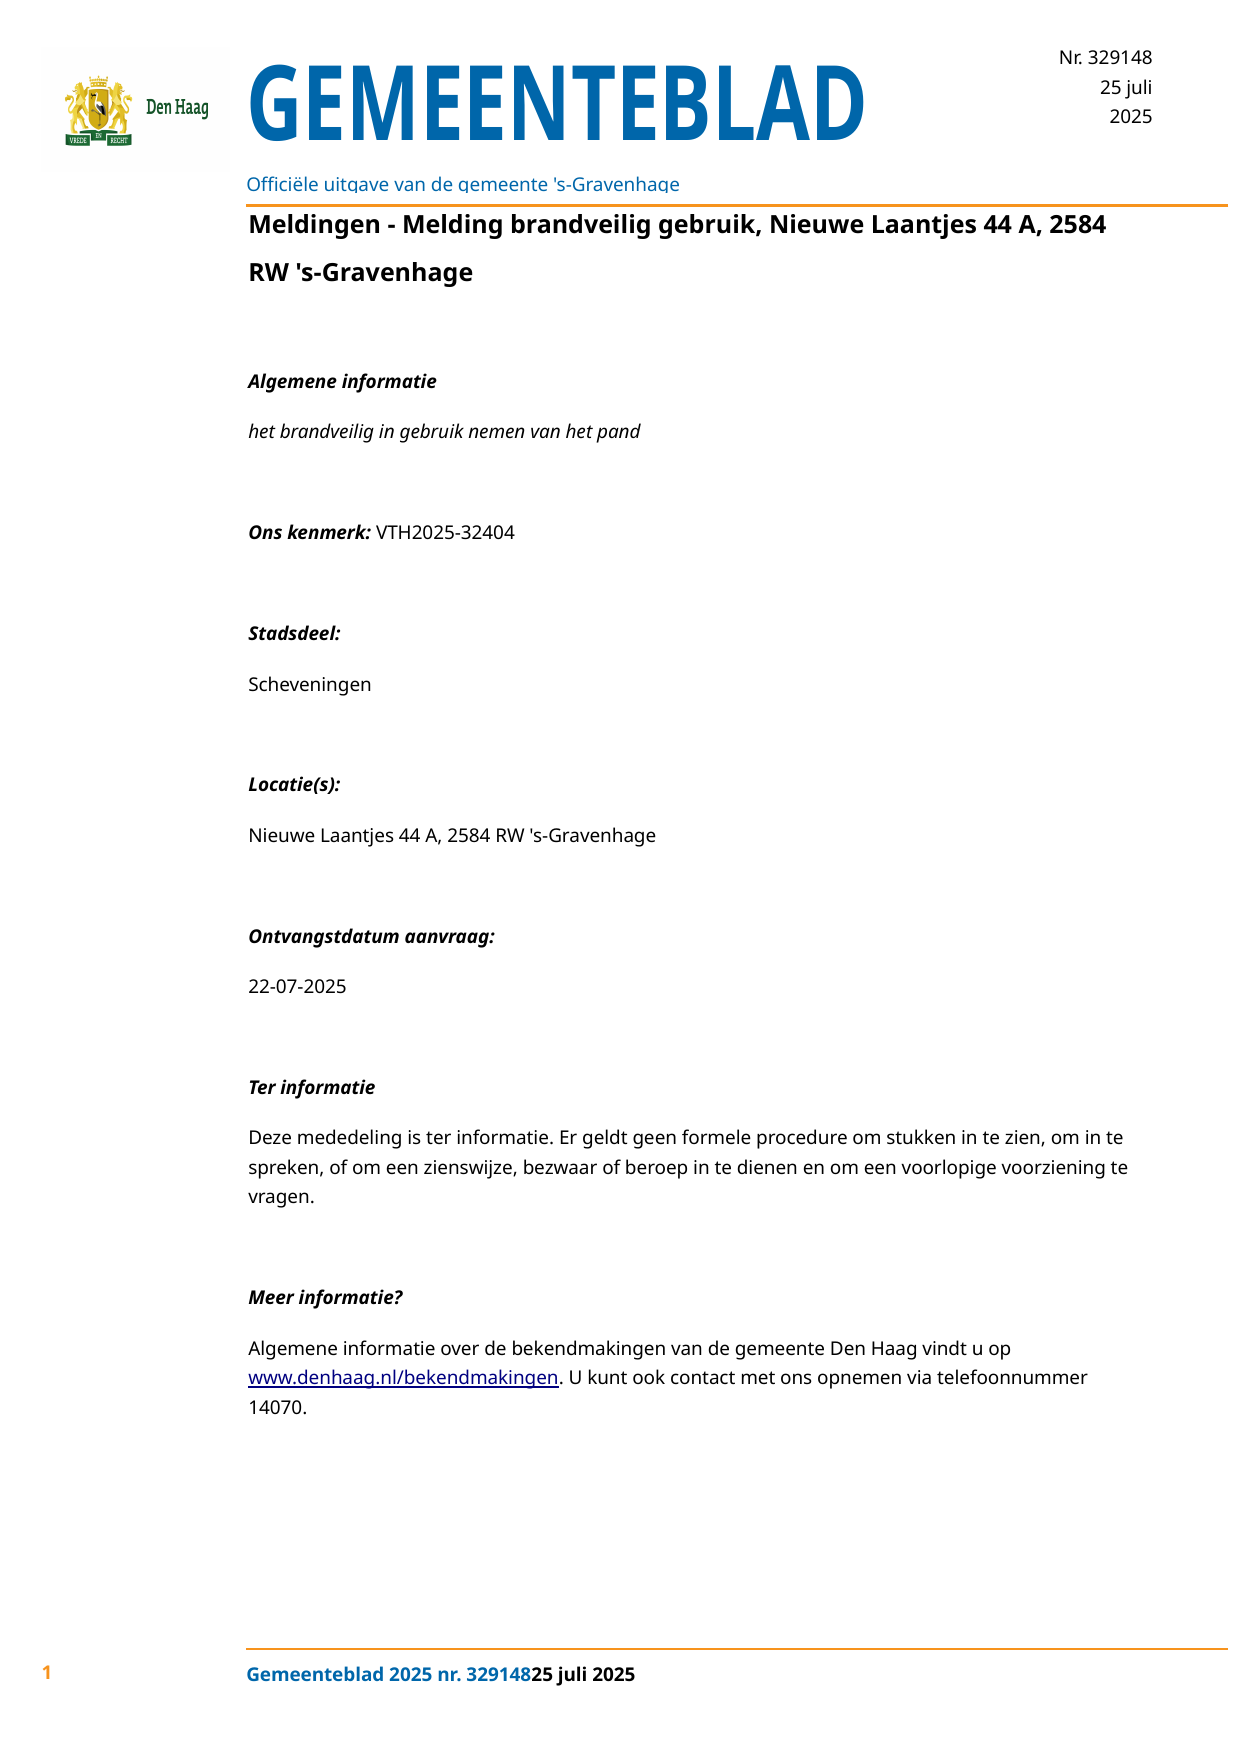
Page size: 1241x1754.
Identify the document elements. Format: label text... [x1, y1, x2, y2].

picture [41, 47, 231, 172]
text 22-07-2025 [248, 973, 1152, 999]
text Ontvangstdatum aanvraag: [248, 923, 1152, 949]
text Meldingen - Melding brandveilig gebruik, Nieuwe Laantjes 44 A, 2584 RW 's-Gravenhage [248, 207, 1152, 288]
text Ter informatie [248, 1074, 1152, 1100]
text het brandveilig in gebruik nemen van het pand [248, 419, 1152, 444]
text Stadsdeel: [248, 620, 1152, 646]
text Nieuwe Laantjes 44 A, 2584 RW 's-Gravenhage [248, 822, 1152, 848]
text Locatie(s): [248, 772, 1152, 797]
text Ons kenmerk: VTH2025-32404 [248, 519, 1152, 545]
text Meer informatie? [248, 1284, 1152, 1310]
text Deze mededeling is ter informatie. Er geldt geen formele procedure om stukken in te zien, om in te spreken, of om een zienswijze, bezwaar of beroep in te dienen en om een voorlopige voorziening te vragen. [248, 1124, 1152, 1209]
text Scheveningen [248, 671, 1152, 697]
text Algemene informatie [248, 368, 1152, 394]
text Algemene informatie over de bekendmakingen van de gemeente Den Haag vindt u op www.denhaag.nl/bekendmakingen. U kunt ook contact met ons opnemen via telefoonnummer 14070. [248, 1335, 1152, 1420]
